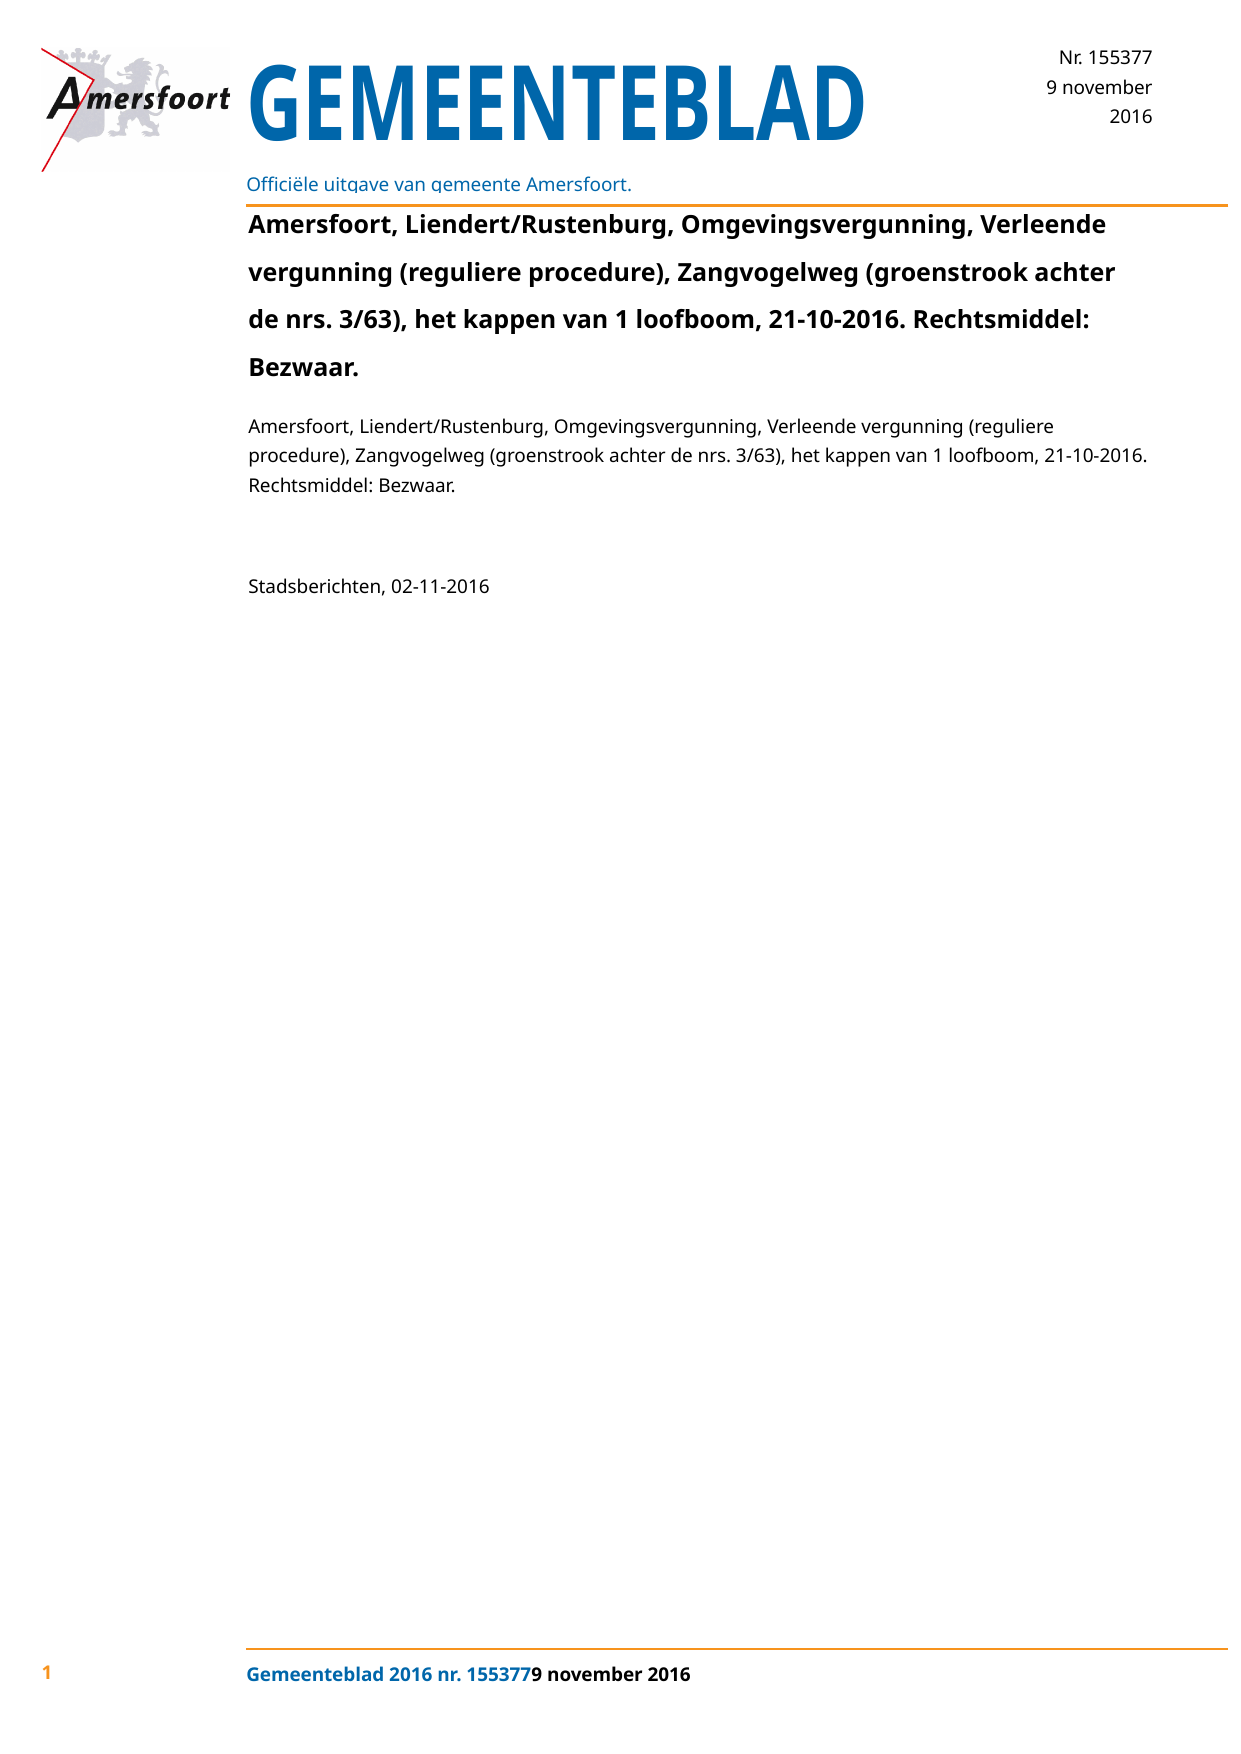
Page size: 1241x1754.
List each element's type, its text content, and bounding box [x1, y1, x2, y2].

text Amersfoort, Liendert/Rustenburg, Omgevingsvergunning, Verleende vergunning (reguliere procedure), Zangvogelweg (groenstrook achter de nrs. 3/63), het kappen van 1 loofboom, 21-10-2016. Rechtsmiddel: Bezwaar. [248, 207, 1152, 384]
picture [41, 47, 231, 172]
text Amersfoort, Liendert/Rustenburg, Omgevingsvergunning, Verleende vergunning (reguliere procedure), Zangvogelweg (groenstrook achter de nrs. 3/63), het kappen van 1 loofboom, 21-10-2016. Rechtsmiddel: Bezwaar. [248, 413, 1152, 498]
text Stadsberichten, 02-11-2016 [248, 573, 1152, 599]
